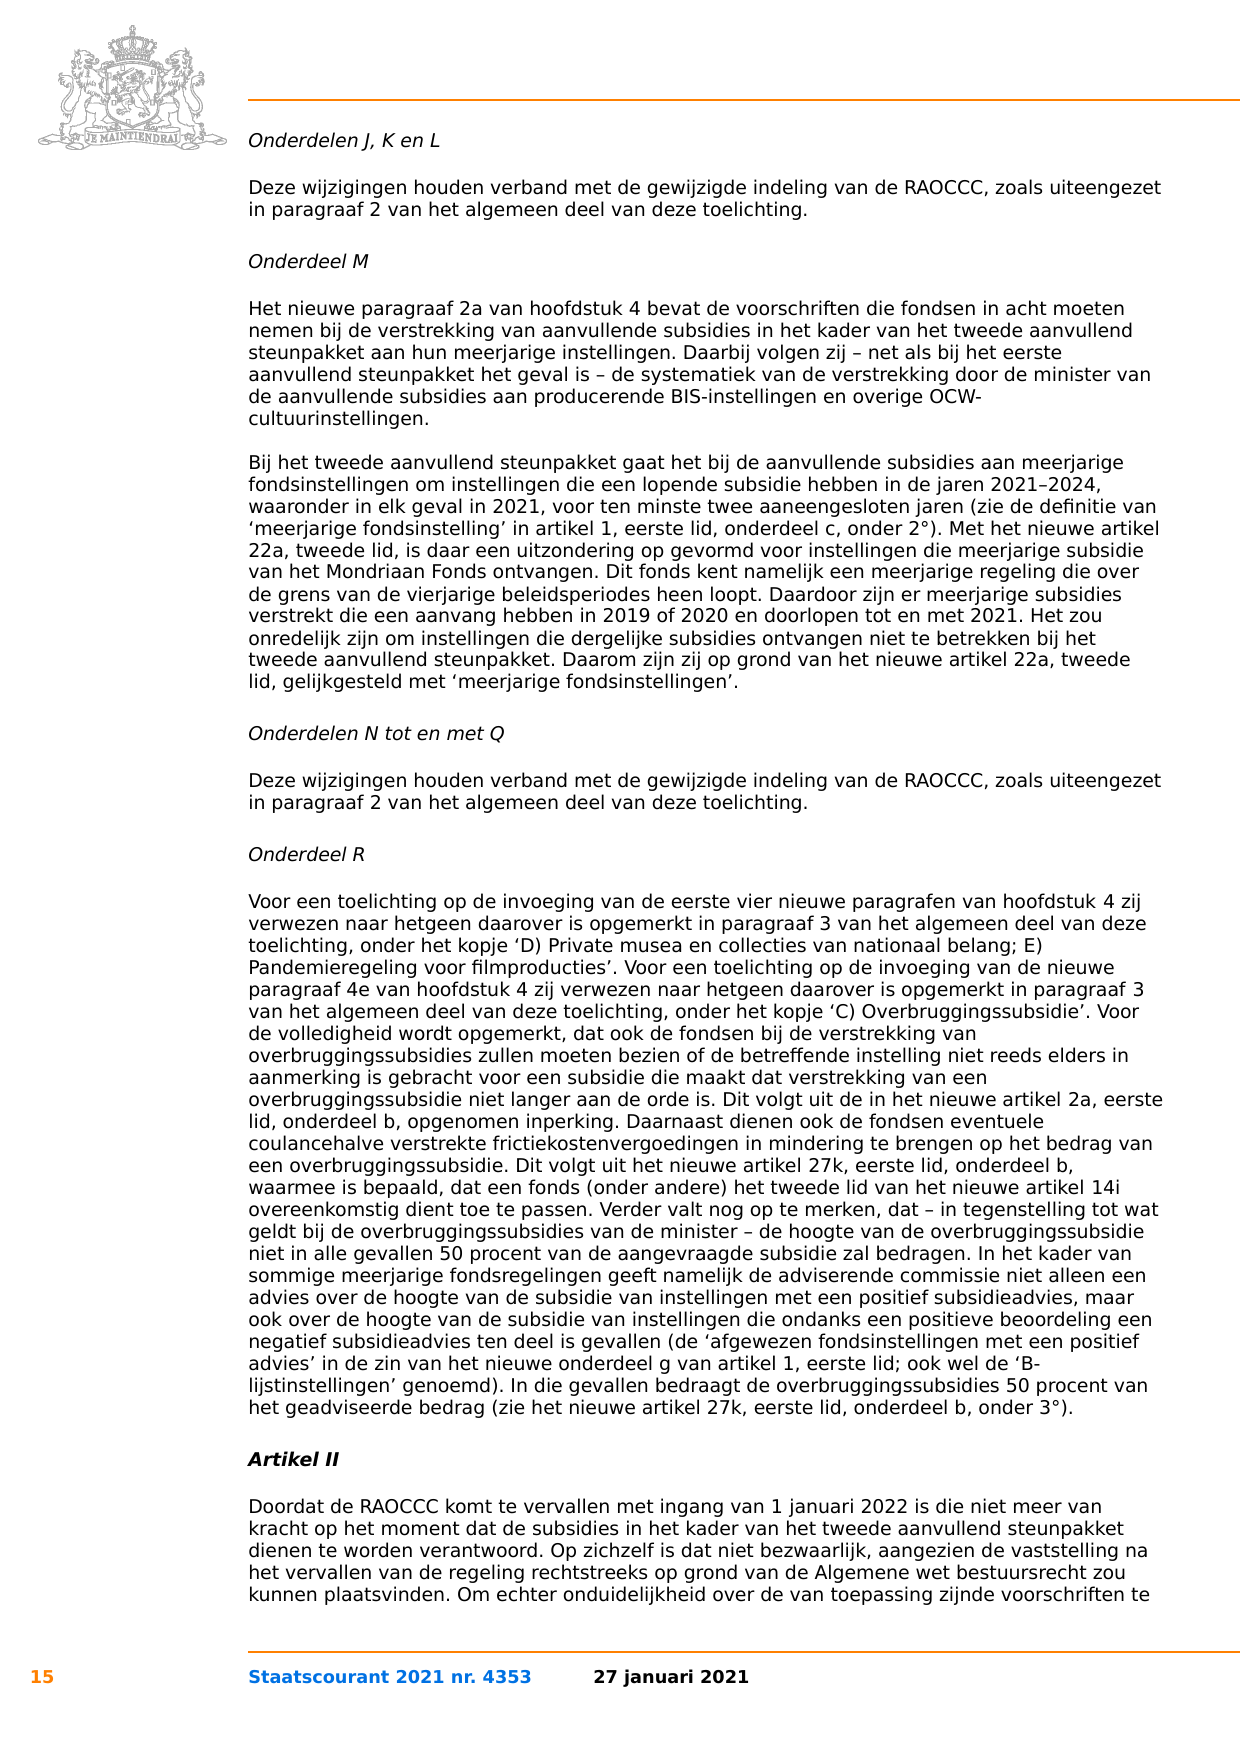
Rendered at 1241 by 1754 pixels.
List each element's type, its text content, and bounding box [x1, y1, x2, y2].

subtitle Artikel II [248, 1449, 1163, 1471]
text Doordat de RAOCCC komt te vervallen met ingang van 1 januari 2022 is die niet meer van kracht op het moment dat de subsidies in het kader van het tweede aanvullend steunpakket dienen te worden verantwoord. Op zichzelf is dat niet bezwaarlijk, aangezien de vaststelling na het vervallen van de regeling rechtstreeks op grond van de Algemene wet bestuursrecht zou kunnen plaatsvinden. Om echter onduidelijkheid over de van toepassing zijnde voorschriften te [248, 1496, 1163, 1606]
subtitle Onderdelen J, K en L [248, 130, 1163, 152]
text Het nieuwe paragraaf 2a van hoofdstuk 4 bevat de voorschriften die fondsen in acht moeten nemen bij de verstrekking van aanvullende subsidies in het kader van het tweede aanvullend steunpakket aan hun meerjarige instellingen. Daarbij volgen zij – net als bij het eerste aanvullend steunpakket het geval is – de systematiek van de verstrekking door de minister van de aanvullende subsidies aan producerende BIS-instellingen en overige OCW-cultuurinstellingen. [248, 298, 1163, 430]
picture [38, 25, 227, 150]
subtitle Onderdelen N tot en met Q [248, 723, 1163, 745]
text Deze wijzigingen houden verband met de gewijzigde indeling van de RAOCCC, zoals uiteengezet in paragraaf 2 van het algemeen deel van deze toelichting. [248, 177, 1163, 221]
subtitle Onderdeel M [248, 251, 1163, 273]
text Deze wijzigingen houden verband met de gewijzigde indeling van de RAOCCC, zoals uiteengezet in paragraaf 2 van het algemeen deel van deze toelichting. [248, 770, 1163, 814]
text Voor een toelichting op de invoeging van de eerste vier nieuwe paragrafen van hoofdstuk 4 zij verwezen naar hetgeen daarover is opgemerkt in paragraaf 3 van het algemeen deel van deze toelichting, onder het kopje ‘D) Private musea en collecties van nationaal belang; E) Pandemieregeling voor filmproducties’. Voor een toelichting op de invoeging van de nieuwe paragraaf 4e van hoofdstuk 4 zij verwezen naar hetgeen daarover is opgemerkt in paragraaf 3 van het algemeen deel van deze toelichting, onder het kopje ‘C) Overbruggingssubsidie’. Voor de volledigheid wordt opgemerkt, dat ook de fondsen bij de verstrekking van overbruggingssubsidies zullen moeten bezien of de betreffende instelling niet reeds elders in aanmerking is gebracht voor een subsidie die maakt dat verstrekking van een overbruggingssubsidie niet langer aan de orde is. Dit volgt uit de in het nieuwe artikel 2a, eerste lid, onderdeel b, opgenomen inperking. Daarnaast dienen ook de fondsen eventuele coulancehalve verstrekte frictiekostenvergoedingen in mindering te brengen op het bedrag van een overbruggingssubsidie. Dit volgt uit het nieuwe artikel 27k, eerste lid, onderdeel b, waarmee is bepaald, dat een fonds (onder andere) het tweede lid van het nieuwe artikel 14i overeenkomstig dient toe te passen. Verder valt nog op te merken, dat – in tegenstelling tot wat geldt bij de overbruggingssubsidies van de minister – de hoogte van de overbruggingssubsidie niet in alle gevallen 50 procent van de aangevraagde subsidie zal bedragen. In het kader van sommige meerjarige fondsregelingen geeft namelijk de adviserende commissie niet alleen een advies over de hoogte van de subsidie van instellingen met een positief subsidieadvies, maar ook over de hoogte van de subsidie van instellingen die ondanks een positieve beoordeling een negatief subsidieadvies ten deel is gevallen (de ‘afgewezen fondsinstellingen met een positief advies’ in de zin van het nieuwe onderdeel g van artikel 1, eerste lid; ook wel de ‘B-lijstinstellingen’ genoemd). In die gevallen bedraagt de overbruggingssubsidies 50 procent van het geadviseerde bedrag (zie het nieuwe artikel 27k, eerste lid, onderdeel b, onder 3°). [248, 891, 1163, 1419]
text Bij het tweede aanvullend steunpakket gaat het bij de aanvullende subsidies aan meerjarige fondsinstellingen om instellingen die een lopende subsidie hebben in de jaren 2021–2024, waaronder in elk geval in 2021, voor ten minste twee aaneengesloten jaren (zie de definitie van ‘meerjarige fondsinstelling’ in artikel 1, eerste lid, onderdeel c, onder 2°). Met het nieuwe artikel 22a, tweede lid, is daar een uitzondering op gevormd voor instellingen die meerjarige subsidie van het Mondriaan Fonds ontvangen. Dit fonds kent namelijk een meerjarige regeling die over de grens van de vierjarige beleidsperiodes heen loopt. Daardoor zijn er meerjarige subsidies verstrekt die een aanvang hebben in 2019 of 2020 en doorlopen tot en met 2021. Het zou onredelijk zijn om instellingen die dergelijke subsidies ontvangen niet te betrekken bij het tweede aanvullend steunpakket. Daarom zijn zij op grond van het nieuwe artikel 22a, tweede lid, gelijkgesteld met ‘meerjarige fondsinstellingen’. [248, 452, 1163, 693]
subtitle Onderdeel R [248, 844, 1163, 866]
